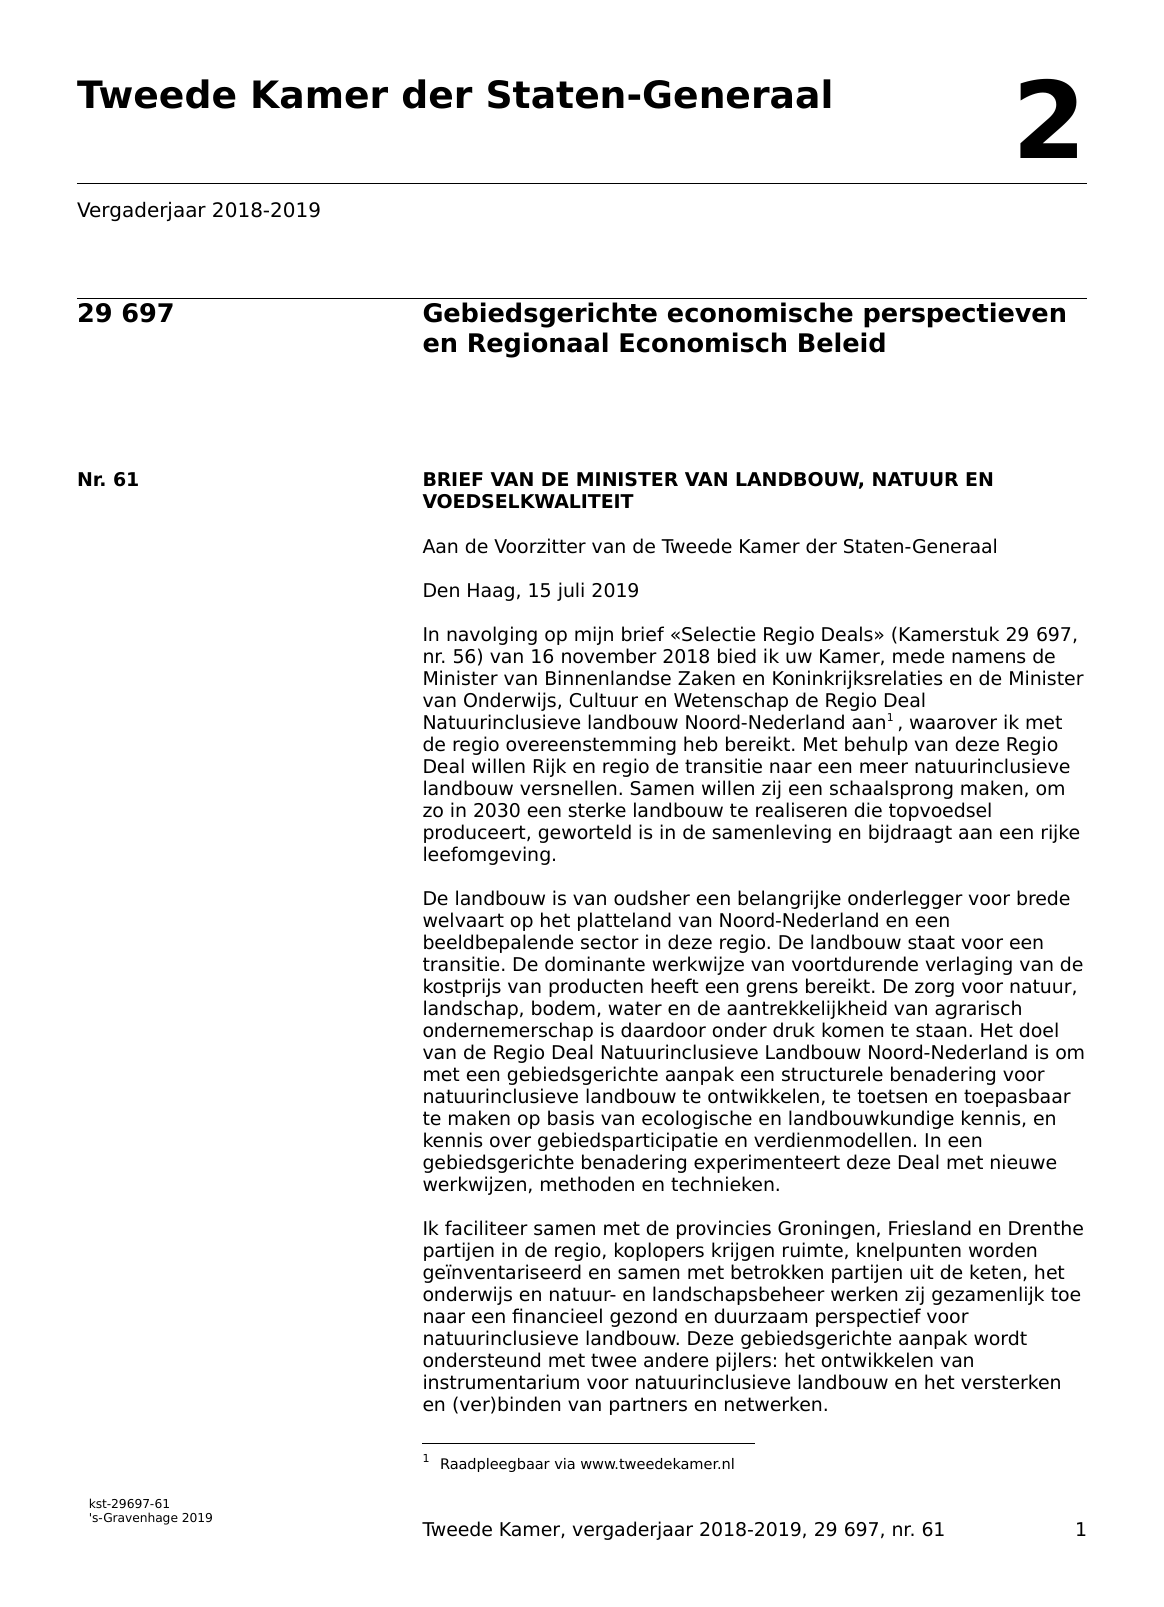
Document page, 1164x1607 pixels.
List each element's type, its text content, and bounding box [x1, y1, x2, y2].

text Aan de Voorzitter van de Tweede Kamer der Staten-Generaal [422, 536, 1087, 557]
subtitle Nr. 61 BRIEF VAN DE MINISTER VAN LANDBOUW, NATUUR EN VOEDSELKWALITEIT [77, 469, 1087, 513]
text Raadpleegbaar via www.tweedekamer.nl [422, 1452, 1087, 1474]
text Den Haag, 15 juli 2019 [422, 580, 1087, 602]
subtitle 29 697 Gebiedsgerichte economische perspectieven en Regionaal Economisch Beleid [77, 299, 1087, 358]
text kst-29697-61 [88, 1497, 323, 1511]
text 's-Gravenhage 2019 [88, 1511, 323, 1525]
text De landbouw is van oudsher een belangrijke onderlegger voor brede welvaart op het platteland van Noord-Nederland en een beeldbepalende sector in deze regio. De landbouw staat voor een transitie. De dominante werkwijze van voortdurende verlaging van de kostprijs van producten heeft een grens bereikt. De zorg voor natuur, landschap, bodem, water en de aantrekkelijkheid van agrarisch ondernemerschap is daardoor onder druk komen te staan. Het doel van de Regio Deal Natuurinclusieve Landbouw Noord-Nederland is om met een gebiedsgerichte aanpak een structurele benadering voor natuurinclusieve landbouw te ontwikkelen, te toetsen en toepasbaar te maken op basis van ecologische en landbouwkundige kennis, en kennis over gebiedsparticipatie en verdienmodellen. In een gebiedsgerichte benadering experimenteert deze Deal met nieuwe werkwijzen, methoden en technieken. [422, 888, 1087, 1196]
table_header 2 [886, 59, 1087, 183]
table_header Tweede Kamer der Staten-Generaal [77, 59, 886, 183]
text Ik faciliteer samen met de provincies Groningen, Friesland en Drenthe partijen in de regio, koplopers krijgen ruimte, knelpunten worden geïnventariseerd en samen met betrokken partijen uit de keten, het onderwijs en natuur- en landschapsbeheer werken zij gezamenlijk toe naar een financieel gezond en duurzaam perspectief voor natuurinclusieve landbouw. Deze gebiedsgerichte aanpak wordt ondersteund met twee andere pijlers: het ontwikkelen van instrumentarium voor natuurinclusieve landbouw en het versterken en (ver)binden van partners en netwerken. [422, 1218, 1087, 1416]
text In navolging op mijn brief «Selectie Regio Deals» (Kamerstuk 29 697, nr. 56) van 16 november 2018 bied ik uw Kamer, mede namens de Minister van Binnenlandse Zaken en Koninkrijksrelaties en de Minister van Onderwijs, Cultuur en Wetenschap de Regio Deal Natuurinclusieve landbouw Noord-Nederland aan, waarover ik met de regio overeenstemming heb bereikt. Met behulp van deze Regio Deal willen Rijk en regio de transitie naar een meer natuurinclusieve landbouw versnellen. Samen willen zij een schaalsprong maken, om zo in 2030 een sterke landbouw te realiseren die topvoedsel produceert, geworteld is in de samenleving en bijdraagt aan een rijke leefomgeving. [422, 624, 1087, 866]
table_cell Vergaderjaar 2018-2019 [77, 184, 1087, 298]
